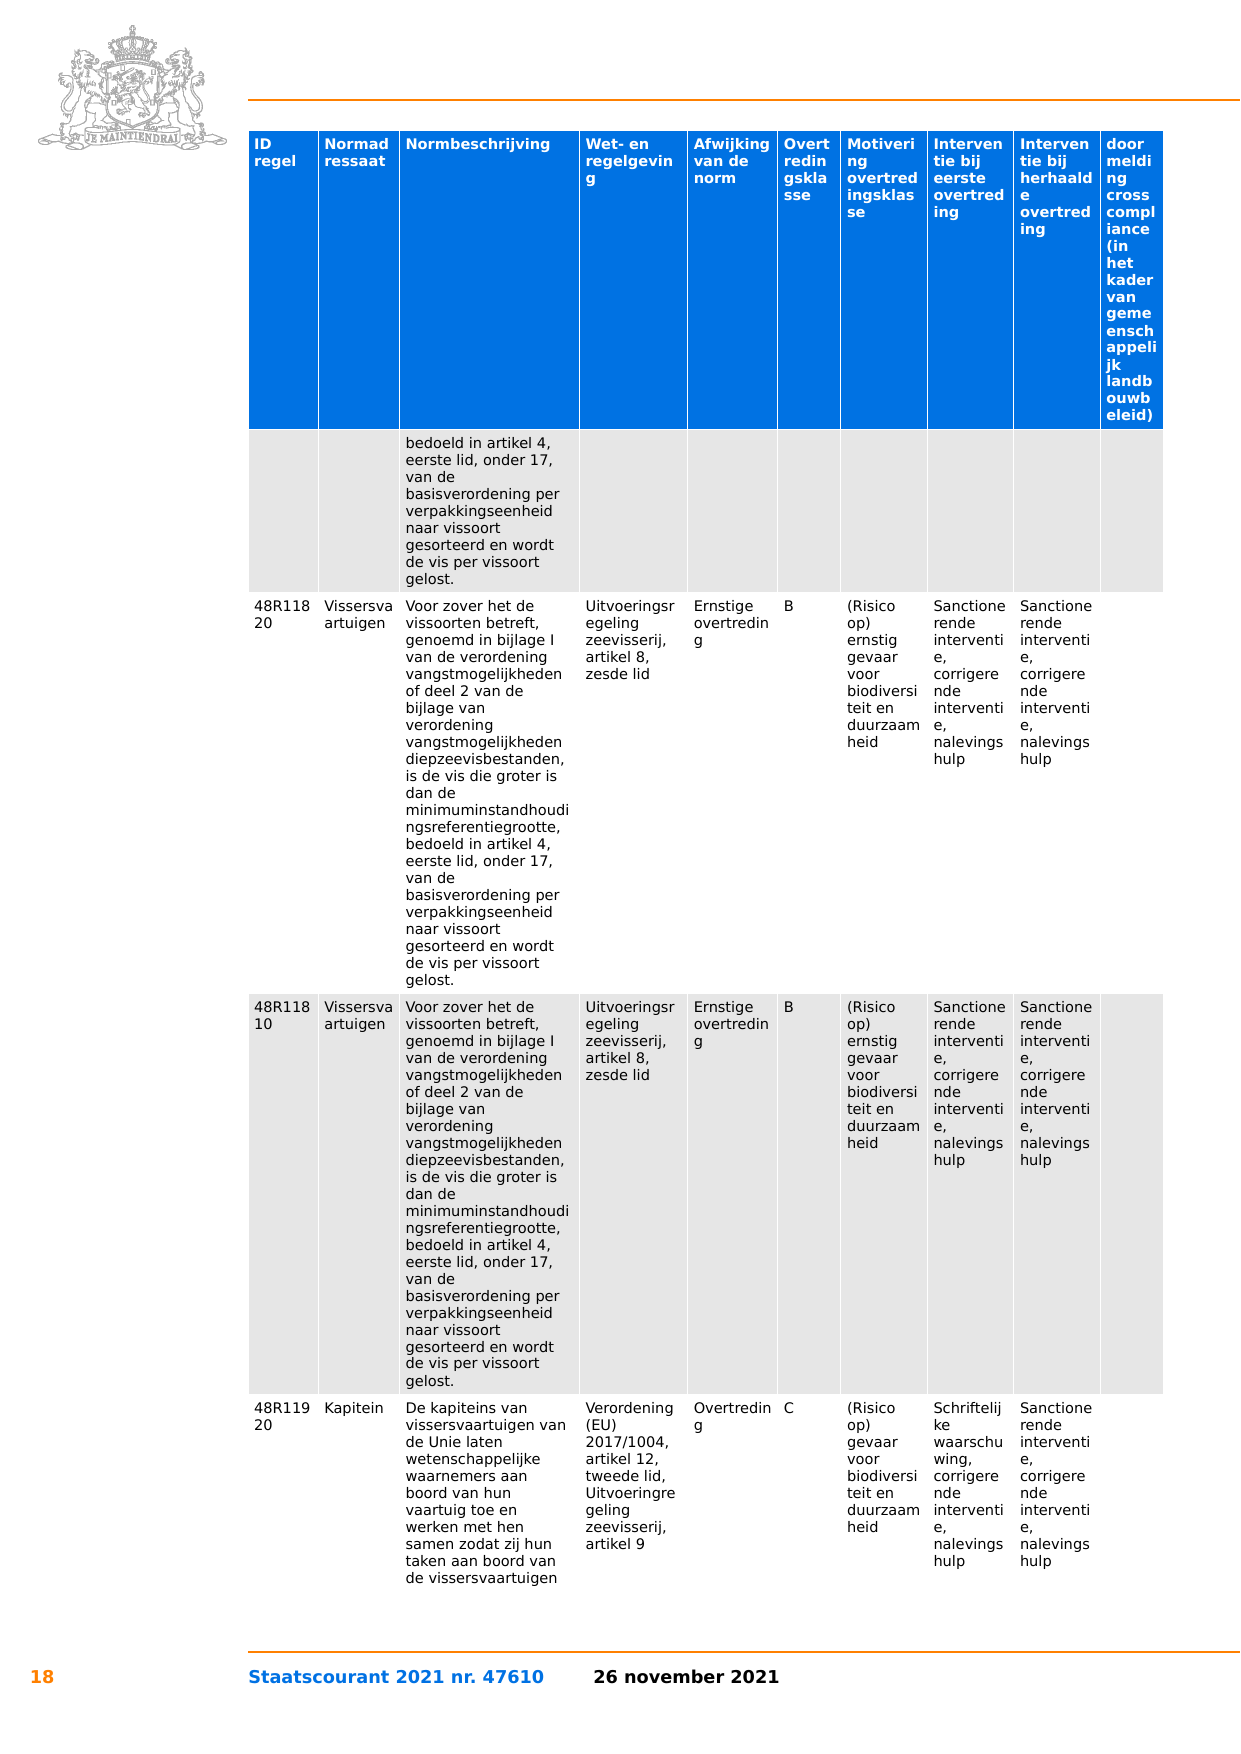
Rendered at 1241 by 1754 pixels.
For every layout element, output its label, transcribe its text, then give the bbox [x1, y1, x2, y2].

table_cell [319, 430, 399, 592]
table_cell B [778, 593, 840, 993]
table_cell bedoeld in artikel 4, eerste lid, onder 17, van de basisverordening per verpakkingseenheid naar vissoort gesorteerd en wordt de vis per vissoort gelost. [400, 430, 579, 592]
table_header Normadressaat [319, 131, 399, 429]
table_cell [1101, 1395, 1163, 1591]
table_cell (Risico op) ernstig gevaar voor biodiversiteit en duurzaamheid [841, 593, 927, 993]
table_cell [778, 430, 840, 592]
table_cell C [778, 1395, 840, 1591]
table_cell Schriftelijke waarschuwing, corrigerende interventie, nalevingshulp [928, 1395, 1013, 1591]
table_cell Sanctionerende interventie, corrigerende interventie, nalevingshulp [928, 994, 1013, 1394]
table_header Motivering overtredingsklasse [841, 131, 927, 429]
table_cell Sanctionerende interventie, corrigerende interventie, nalevingshulp [928, 593, 1013, 993]
table_cell Voor zover het de vissoorten betreft, genoemd in bijlage I van de verordening vangstmogelijkheden of deel 2 van de bijlage van verordening vangstmogelijkheden diepzeevisbestanden, is de vis die groter is dan de minimuminstandhoudingsreferentiegrootte, bedoeld in artikel 4, eerste lid, onder 17, van de basisverordening per verpakkingseenheid naar vissoort gesorteerd en wordt de vis per vissoort gelost. [400, 593, 579, 993]
table_header Normbeschrijving [400, 131, 579, 429]
table_cell Uitvoeringsregeling zeevisserij, artikel 8, zesde lid [580, 994, 687, 1394]
table_cell Verordening (EU) 2017/1004, artikel 12, tweede lid, Uitvoeringregeling zeevisserij, artikel 9 [580, 1395, 687, 1591]
table_header ID regel [249, 131, 318, 429]
table_cell (Risico op) gevaar voor biodiversiteit en duurzaamheid [841, 1395, 927, 1591]
table_cell Overtreding [688, 1395, 777, 1591]
table_header Overtredingsklasse [778, 131, 840, 429]
table_cell Sanctionerende interventie, corrigerende interventie, nalevingshulp [1014, 994, 1100, 1394]
table_cell [249, 430, 318, 592]
table_header doormelding cross compliance (in het kader van gemeenschappelijk landbouwbeleid) [1101, 131, 1163, 429]
table_cell Sanctionerende interventie, corrigerende interventie, nalevingshulp [1014, 1395, 1100, 1591]
table_cell Ernstige overtreding [688, 994, 777, 1394]
table_cell Vissersvaartuigen [319, 994, 399, 1394]
table_cell 48R11810 [249, 994, 318, 1394]
table_cell [580, 430, 687, 592]
table_cell (Risico op) ernstig gevaar voor biodiversiteit en duurzaamheid [841, 994, 927, 1394]
table_header Interventie bij eerste overtreding [928, 131, 1013, 429]
table_cell [1101, 430, 1163, 592]
table_header Interventie bij herhaalde overtreding [1014, 131, 1100, 429]
picture [38, 25, 227, 150]
table_cell Kapitein [319, 1395, 399, 1591]
table_cell B [778, 994, 840, 1394]
table_cell [928, 430, 1013, 592]
table_cell [688, 430, 777, 592]
table_cell [841, 430, 927, 592]
table_cell De kapiteins van vissersvaartuigen van de Unie laten wetenschappelijke waarnemers aan boord van hun vaartuig toe en werken met hen samen zodat zij hun taken aan boord van de vissersvaartuigen [400, 1395, 579, 1591]
table_cell Ernstige overtreding [688, 593, 777, 993]
table_cell Uitvoeringsregeling zeevisserij, artikel 8, zesde lid [580, 593, 687, 993]
table_cell [1101, 994, 1163, 1394]
table_cell 48R11920 [249, 1395, 318, 1591]
table_header Afwijking van de norm [688, 131, 777, 429]
table_cell 48R11820 [249, 593, 318, 993]
table_cell [1014, 430, 1100, 592]
table_cell Voor zover het de vissoorten betreft, genoemd in bijlage I van de verordening vangstmogelijkheden of deel 2 van de bijlage van verordening vangstmogelijkheden diepzeevisbestanden, is de vis die groter is dan de minimuminstandhoudingsreferentiegrootte, bedoeld in artikel 4, eerste lid, onder 17, van de basisverordening per verpakkingseenheid naar vissoort gesorteerd en wordt de vis per vissoort gelost. [400, 994, 579, 1394]
table_cell Sanctionerende interventie, corrigerende interventie, nalevingshulp [1014, 593, 1100, 993]
table_cell [1101, 593, 1163, 993]
table_header Wet- en regelgeving [580, 131, 687, 429]
table_cell Vissersvaartuigen [319, 593, 399, 993]
